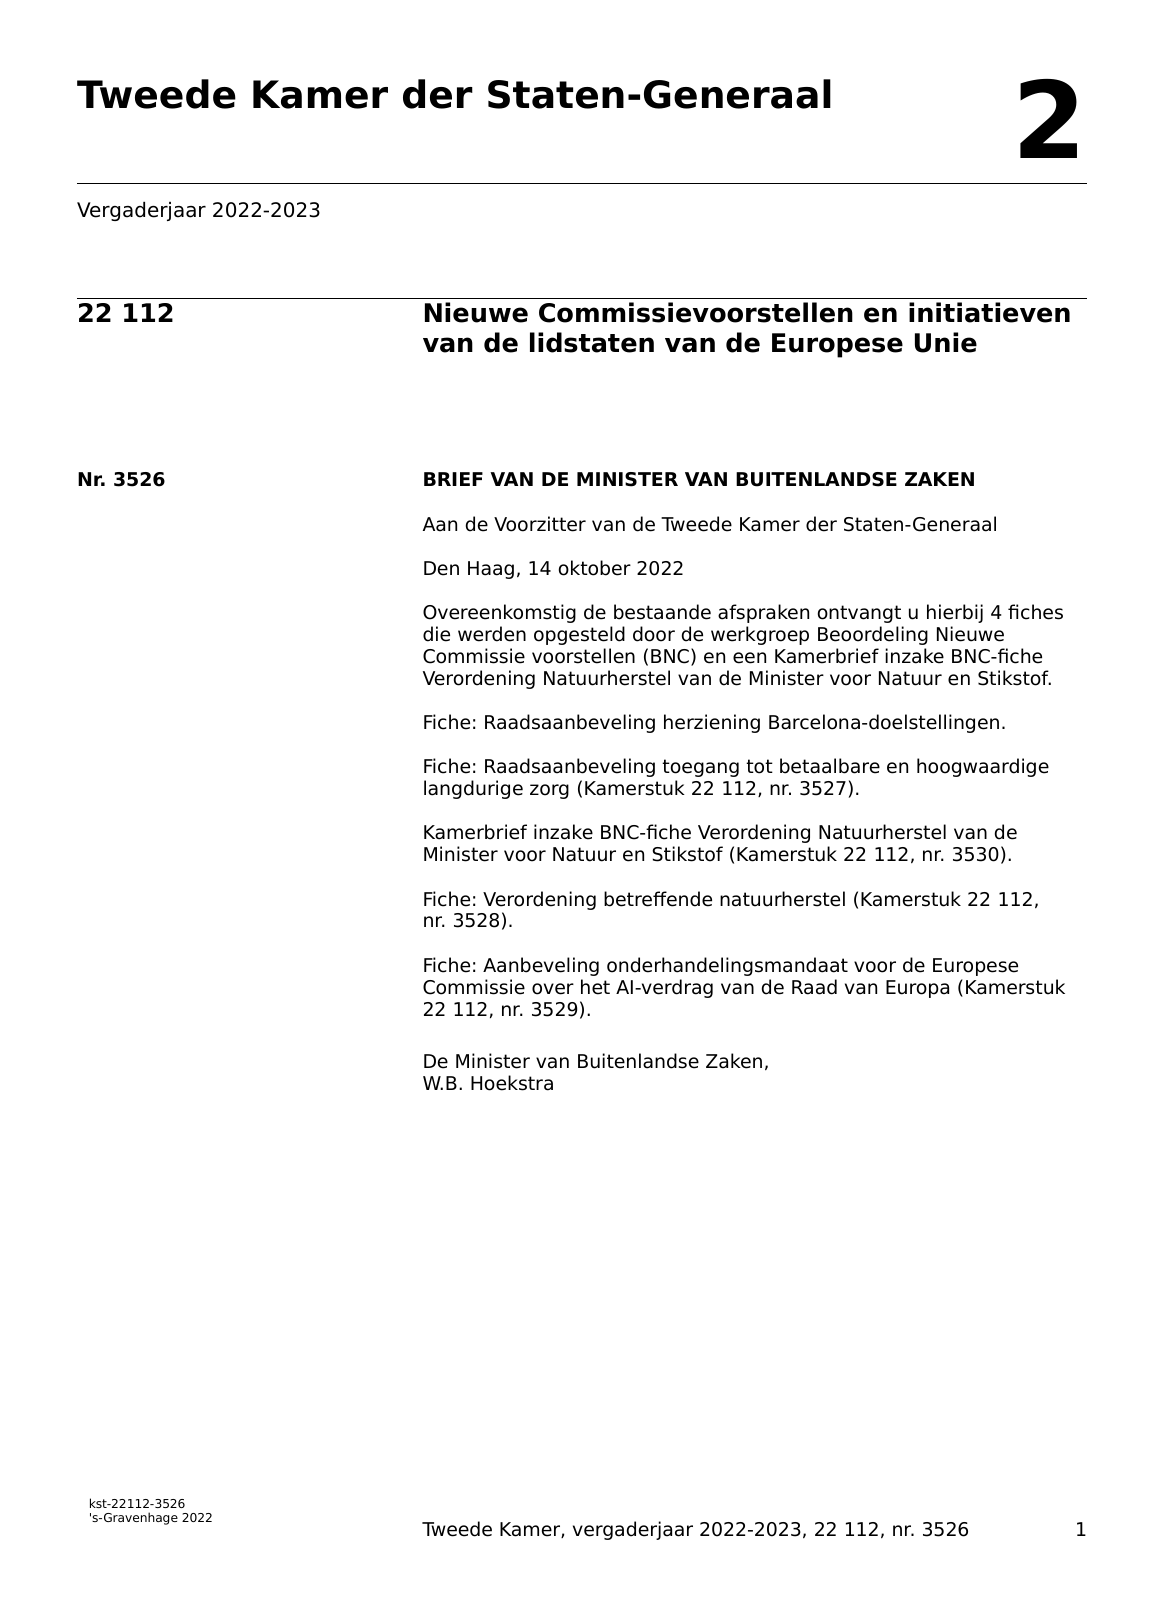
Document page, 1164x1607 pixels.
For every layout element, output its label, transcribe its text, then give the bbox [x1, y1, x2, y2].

text Fiche: Verordening betreffende natuurherstel (Kamerstuk 22 112, nr. 3528). [422, 888, 1087, 932]
text Aan de Voorzitter van de Tweede Kamer der Staten-Generaal [422, 513, 1087, 536]
text Overeenkomstig de bestaande afspraken ontvangt u hierbij 4 fiches die werden opgesteld door de werkgroep Beoordeling Nieuwe Commissie voorstellen (BNC) en een Kamerbrief inzake BNC-fiche Verordening Natuurherstel van de Minister voor Natuur en Stikstof. [422, 602, 1087, 690]
text Fiche: Raadsaanbeveling herziening Barcelona-doelstellingen. [422, 712, 1087, 734]
table_cell Vergaderjaar 2022-2023 [77, 184, 1087, 298]
text Den Haag, 14 oktober 2022 [422, 558, 1087, 580]
text kst-22112-3526 [88, 1497, 323, 1511]
text Kamerbrief inzake BNC-fiche Verordening Natuurherstel van de Minister voor Natuur en Stikstof (Kamerstuk 22 112, nr. 3530). [422, 822, 1087, 866]
text Fiche: Aanbeveling onderhandelingsmandaat voor de Europese Commissie over het AI-verdrag van de Raad van Europa (Kamerstuk 22 112, nr. 3529). [422, 954, 1087, 1021]
text 's-Gravenhage 2022 [88, 1511, 323, 1525]
table_header Tweede Kamer der Staten-Generaal [77, 59, 886, 183]
text Fiche: Raadsaanbeveling toegang tot betaalbare en hoogwaardige langdurige zorg (Kamerstuk 22 112, nr. 3527). [422, 756, 1087, 800]
subtitle Nr. 3526 BRIEF VAN DE MINISTER VAN BUITENLANDSE ZAKEN [77, 469, 1087, 491]
table_header 2 [886, 59, 1087, 183]
subtitle 22 112 Nieuwe Commissievoorstellen en initiatieven van de lidstaten van de Europese Unie [77, 299, 1087, 358]
text De Minister van Buitenlandse Zaken, W.B. Hoekstra [422, 1051, 1087, 1094]
